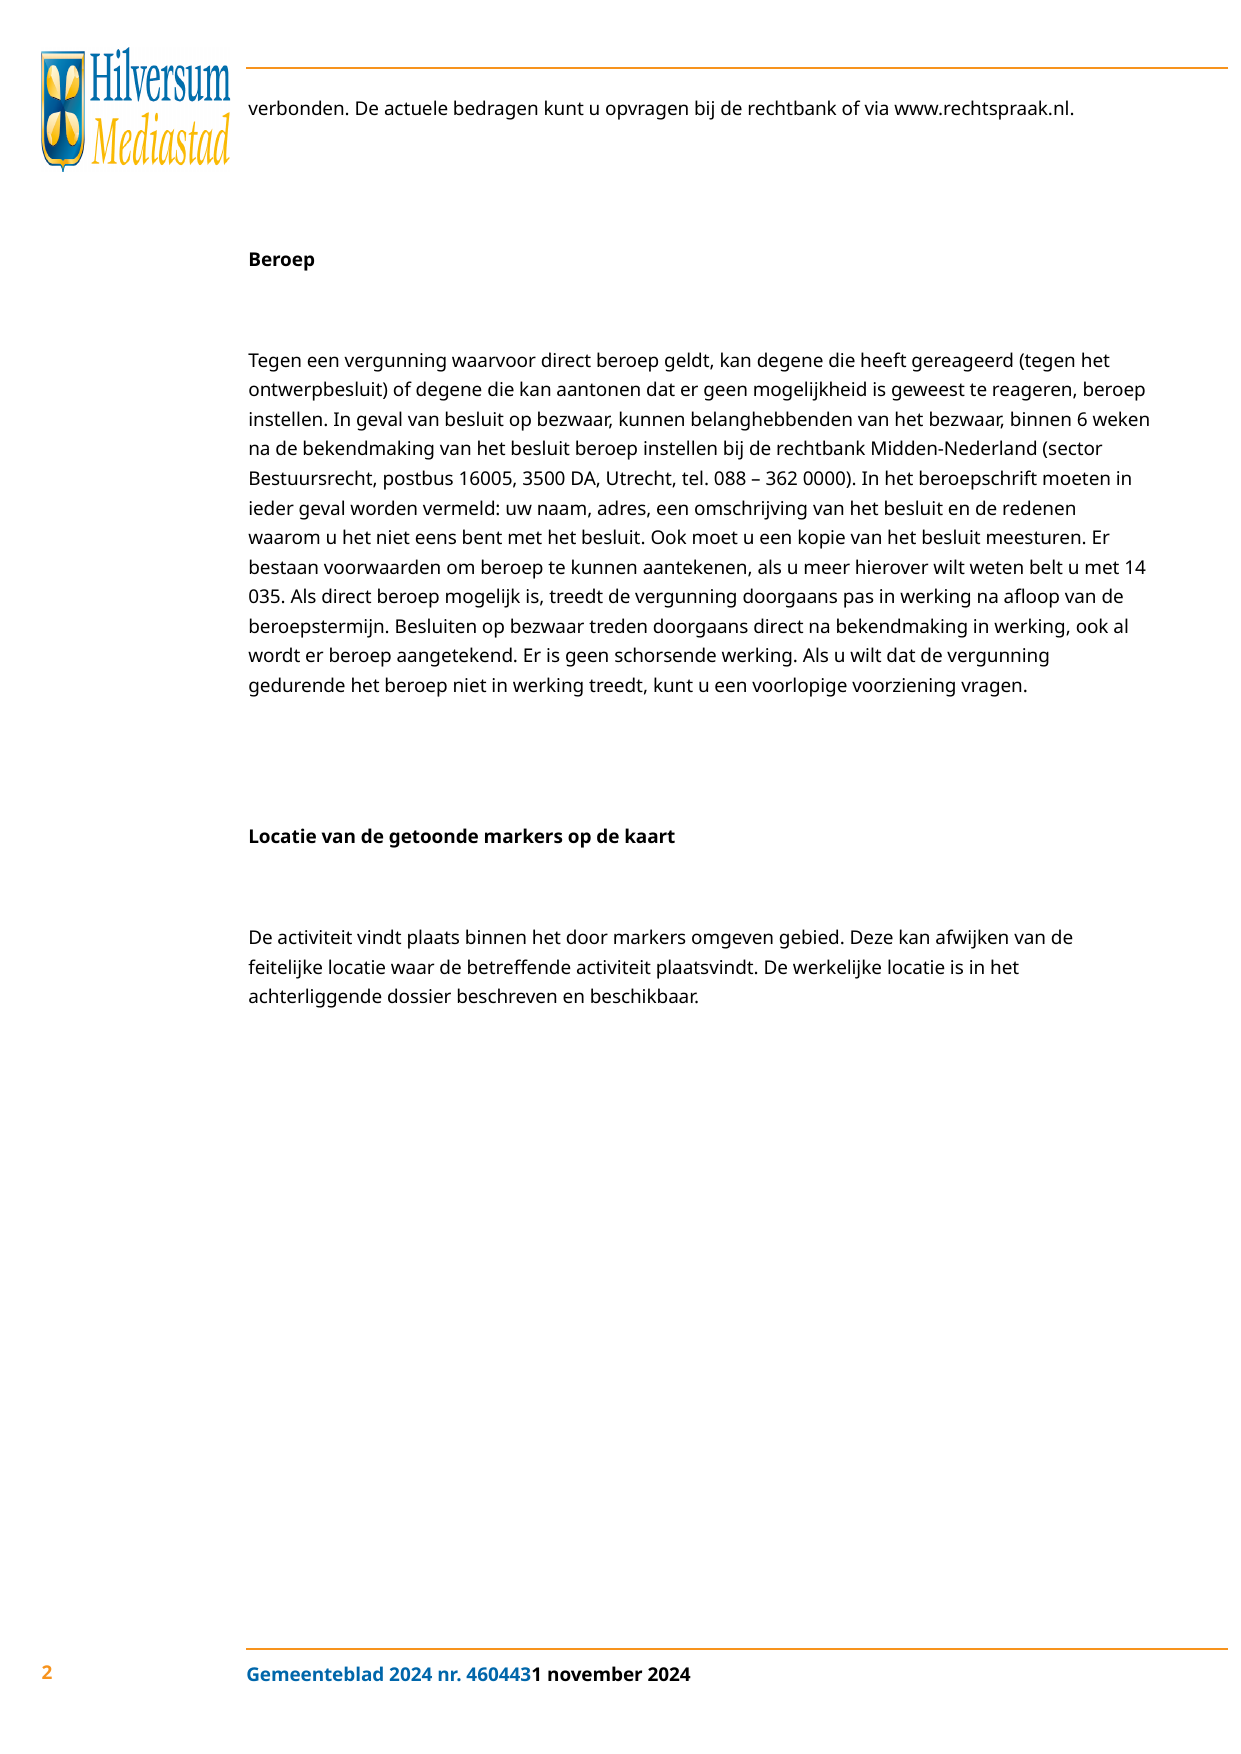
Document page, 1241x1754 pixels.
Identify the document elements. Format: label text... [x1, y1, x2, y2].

picture [41, 47, 231, 172]
text verbonden. De actuele bedragen kunt u opvragen bij de rechtbank of via www.rechtspraak.nl. [248, 95, 1152, 121]
text De activiteit vindt plaats binnen het door markers omgeven gebied. Deze kan afwijken van de feitelijke locatie waar de betreffende activiteit plaatsvindt. De werkelijke locatie is in het achterliggende dossier beschreven en beschikbaar. [248, 924, 1152, 1009]
text Tegen een vergunning waarvoor direct beroep geldt, kan degene die heeft gereageerd (tegen het ontwerpbesluit) of degene die kan aantonen dat er geen mogelijkheid is geweest te reageren, beroep instellen. In geval van besluit op bezwaar, kunnen belanghebbenden van het bezwaar, binnen 6 weken na de bekendmaking van het besluit beroep instellen bij de rechtbank Midden-Nederland (sector Bestuursrecht, postbus 16005, 3500 DA, Utrecht, tel. 088 – 362 0000). In het beroepschrift moeten in ieder geval worden vermeld: uw naam, adres, een omschrijving van het besluit en de redenen waarom u het niet eens bent met het besluit. Ook moet u een kopie van het besluit meesturen. Er bestaan voorwaarden om beroep te kunnen aantekenen, als u meer hierover wilt weten belt u met 14 035. Als direct beroep mogelijk is, treedt de vergunning doorgaans pas in werking na afloop van de beroepstermijn. Besluiten op bezwaar treden doorgaans direct na bekendmaking in werking, ook al wordt er beroep aangetekend. Er is geen schorsende werking. Als u wilt dat de vergunning gedurende het beroep niet in werking treedt, kunt u een voorlopige voorziening vragen. [248, 347, 1152, 698]
text Locatie van de getoonde markers op de kaart [248, 823, 1152, 849]
text Beroep [248, 246, 1152, 272]
